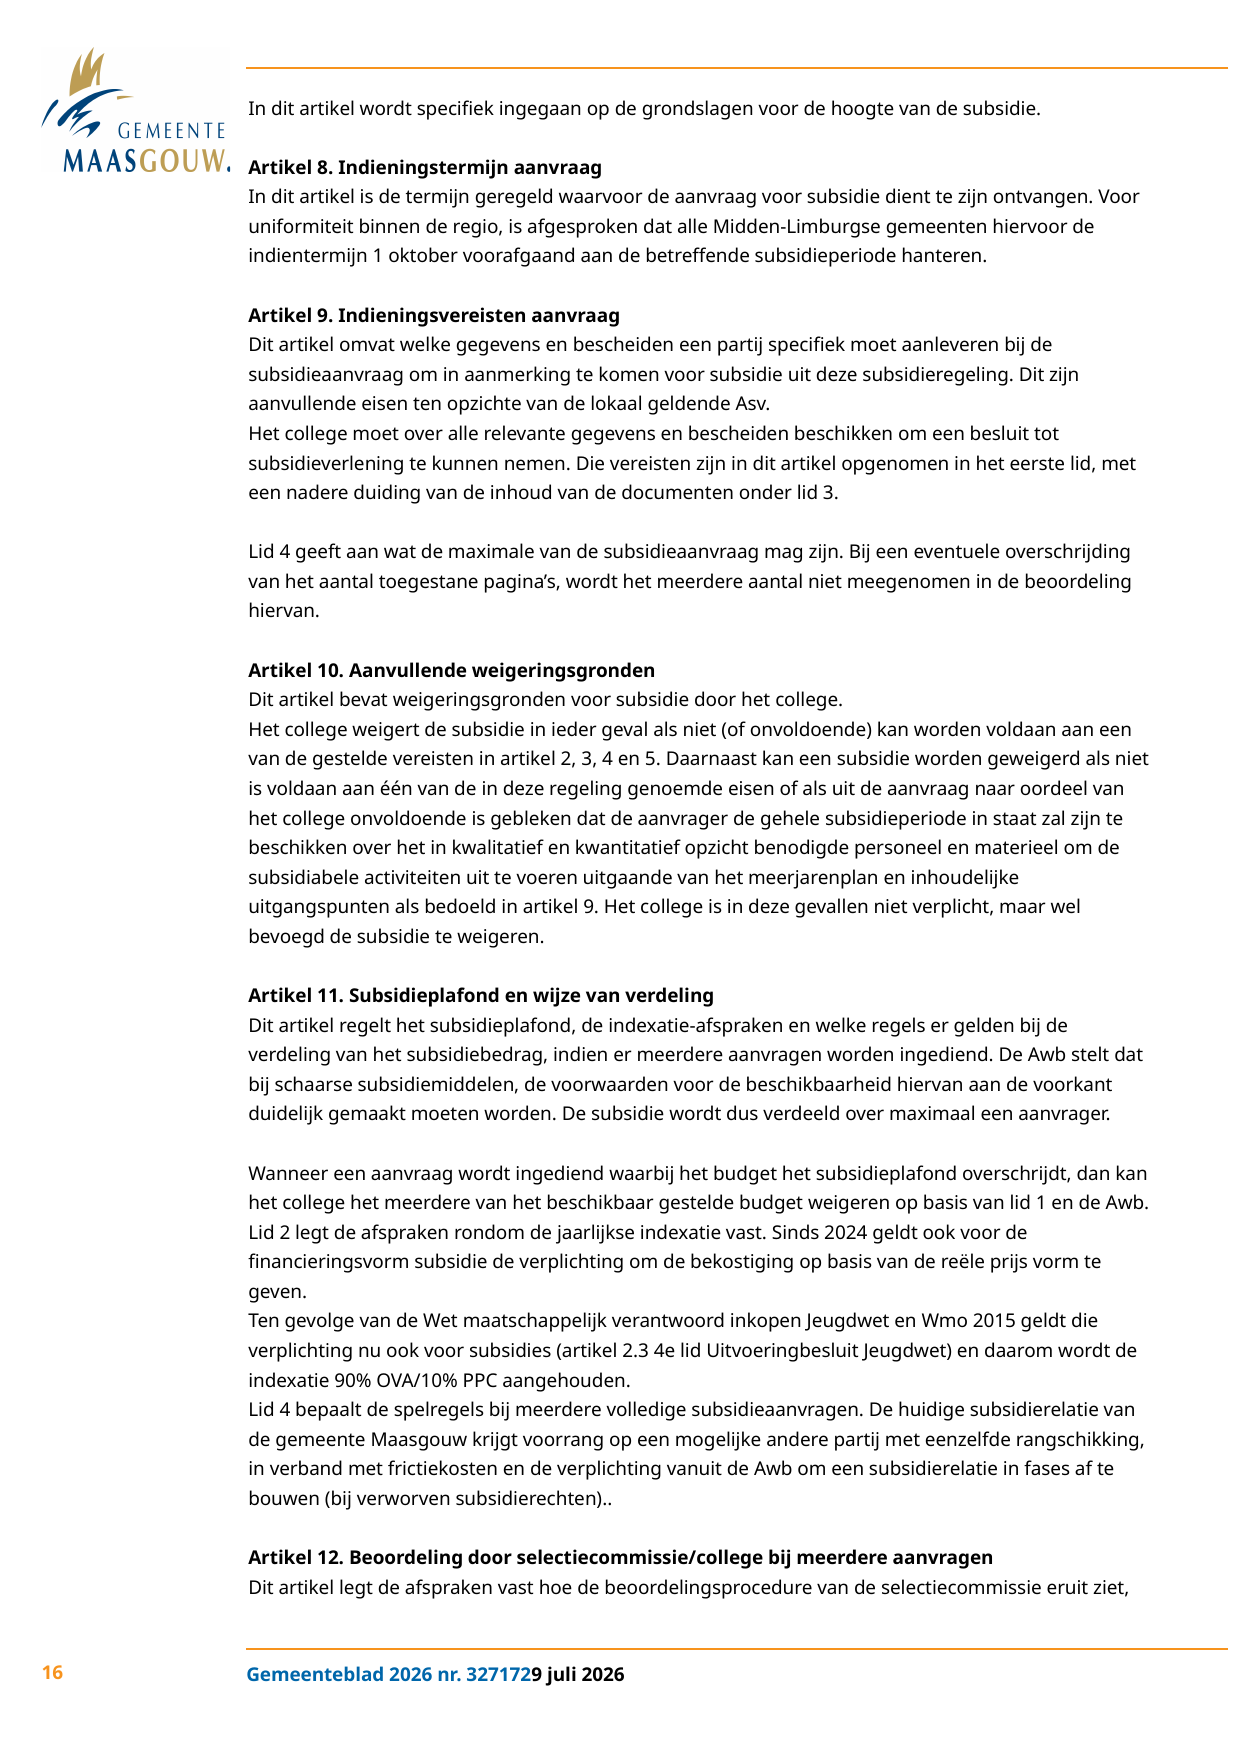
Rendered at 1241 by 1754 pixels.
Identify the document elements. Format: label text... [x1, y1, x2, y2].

text Artikel 10. Aanvullende weigeringsgronden [248, 657, 1152, 683]
text Het college weigert de subsidie in ieder geval als niet (of onvoldoende) kan worden voldaan aan een van de gestelde vereisten in artikel 2, 3, 4 en 5. Daarnaast kan een subsidie worden geweigerd als niet is voldaan aan één van de in deze regeling genoemde eisen of als uit de aanvraag naar oordeel van het college onvoldoende is gebleken dat de aanvrager de gehele subsidieperiode in staat zal zijn te beschikken over het in kwalitatief en kwantitatief opzicht benodigde personeel en materieel om de subsidiabele activiteiten uit te voeren uitgaande van het meerjarenplan en inhoudelijke uitgangspunten als bedoeld in artikel 9. Het college is in deze gevallen niet verplicht, maar wel bevoegd de subsidie te weigeren. [248, 716, 1152, 949]
text In dit artikel is de termijn geregeld waarvoor de aanvraag voor subsidie dient te zijn ontvangen. Voor uniformiteit binnen de regio, is afgesproken dat alle Midden-Limburgse gemeenten hiervoor de indientermijn 1 oktober voorafgaand aan de betreffende subsidieperiode hanteren. [248, 183, 1152, 268]
text Ten gevolge van de Wet maatschappelijk verantwoord inkopen Jeugdwet en Wmo 2015 geldt die verplichting nu ook voor subsidies (artikel 2.3 4e lid Uitvoeringbesluit Jeugdwet) en daarom wordt de indexatie 90% OVA/10% PPC aangehouden. [248, 1308, 1152, 1393]
text Lid 2 legt de afspraken rondom de jaarlijkse indexatie vast. Sinds 2024 geldt ook voor de financieringsvorm subsidie de verplichting om de bekostiging op basis van de reële prijs vorm te geven. [248, 1219, 1152, 1304]
text Dit artikel bevat weigeringsgronden voor subsidie door het college. [248, 686, 1152, 712]
text Dit artikel legt de afspraken vast hoe de beoordelingsprocedure van de selectiecommissie eruit ziet, [248, 1574, 1152, 1600]
text Lid 4 bepaalt de spelregels bij meerdere volledige subsidieaanvragen. De huidige subsidierelatie van de gemeente Maasgouw krijgt voorrang op een mogelijke andere partij met eenzelfde rangschikking, in verband met frictiekosten en de verplichting vanuit de Awb om een subsidierelatie in fases af te bouwen (bij verworven subsidierechten).. [248, 1396, 1152, 1511]
text Dit artikel omvat welke gegevens en bescheiden een partij specifiek moet aanleveren bij de subsidieaanvraag om in aanmerking te komen voor subsidie uit deze subsidieregeling. Dit zijn aanvullende eisen ten opzichte van de lokaal geldende Asv. [248, 331, 1152, 416]
text Het college moet over alle relevante gegevens en bescheiden beschikken om een besluit tot subsidieverlening te kunnen nemen. Die vereisten zijn in dit artikel opgenomen in het eerste lid, met een nadere duiding van de inhoud van de documenten onder lid 3. [248, 420, 1152, 505]
text Artikel 11. Subsidieplafond en wijze van verdeling [248, 982, 1152, 1008]
text Wanneer een aanvraag wordt ingediend waarbij het budget het subsidieplafond overschrijdt, dan kan het college het meerdere van het beschikbaar gestelde budget weigeren op basis van lid 1 en de Awb. [248, 1160, 1152, 1215]
text Artikel 9. Indieningsvereisten aanvraag [248, 302, 1152, 328]
text Artikel 12. Beoordeling door selectiecommissie/college bij meerdere aanvragen [248, 1544, 1152, 1570]
text Lid 4 geeft aan wat de maximale van de subsidieaanvraag mag zijn. Bij een eventuele overschrijding van het aantal toegestane pagina’s, wordt het meerdere aantal niet meegenomen in de beoordeling hiervan. [248, 538, 1152, 623]
text Artikel 8. Indieningstermijn aanvraag [248, 154, 1152, 180]
text In dit artikel wordt specifiek ingegaan op de grondslagen voor de hoogte van de subsidie. [248, 95, 1152, 121]
text Dit artikel regelt het subsidieplafond, de indexatie-afspraken en welke regels er gelden bij de verdeling van het subsidiebedrag, indien er meerdere aanvragen worden ingediend. De Awb stelt dat bij schaarse subsidiemiddelen, de voorwaarden voor de beschikbaarheid hiervan aan de voorkant duidelijk gemaakt moeten worden. De subsidie wordt dus verdeeld over maximaal een aanvrager. [248, 1012, 1152, 1126]
picture [41, 47, 231, 172]
